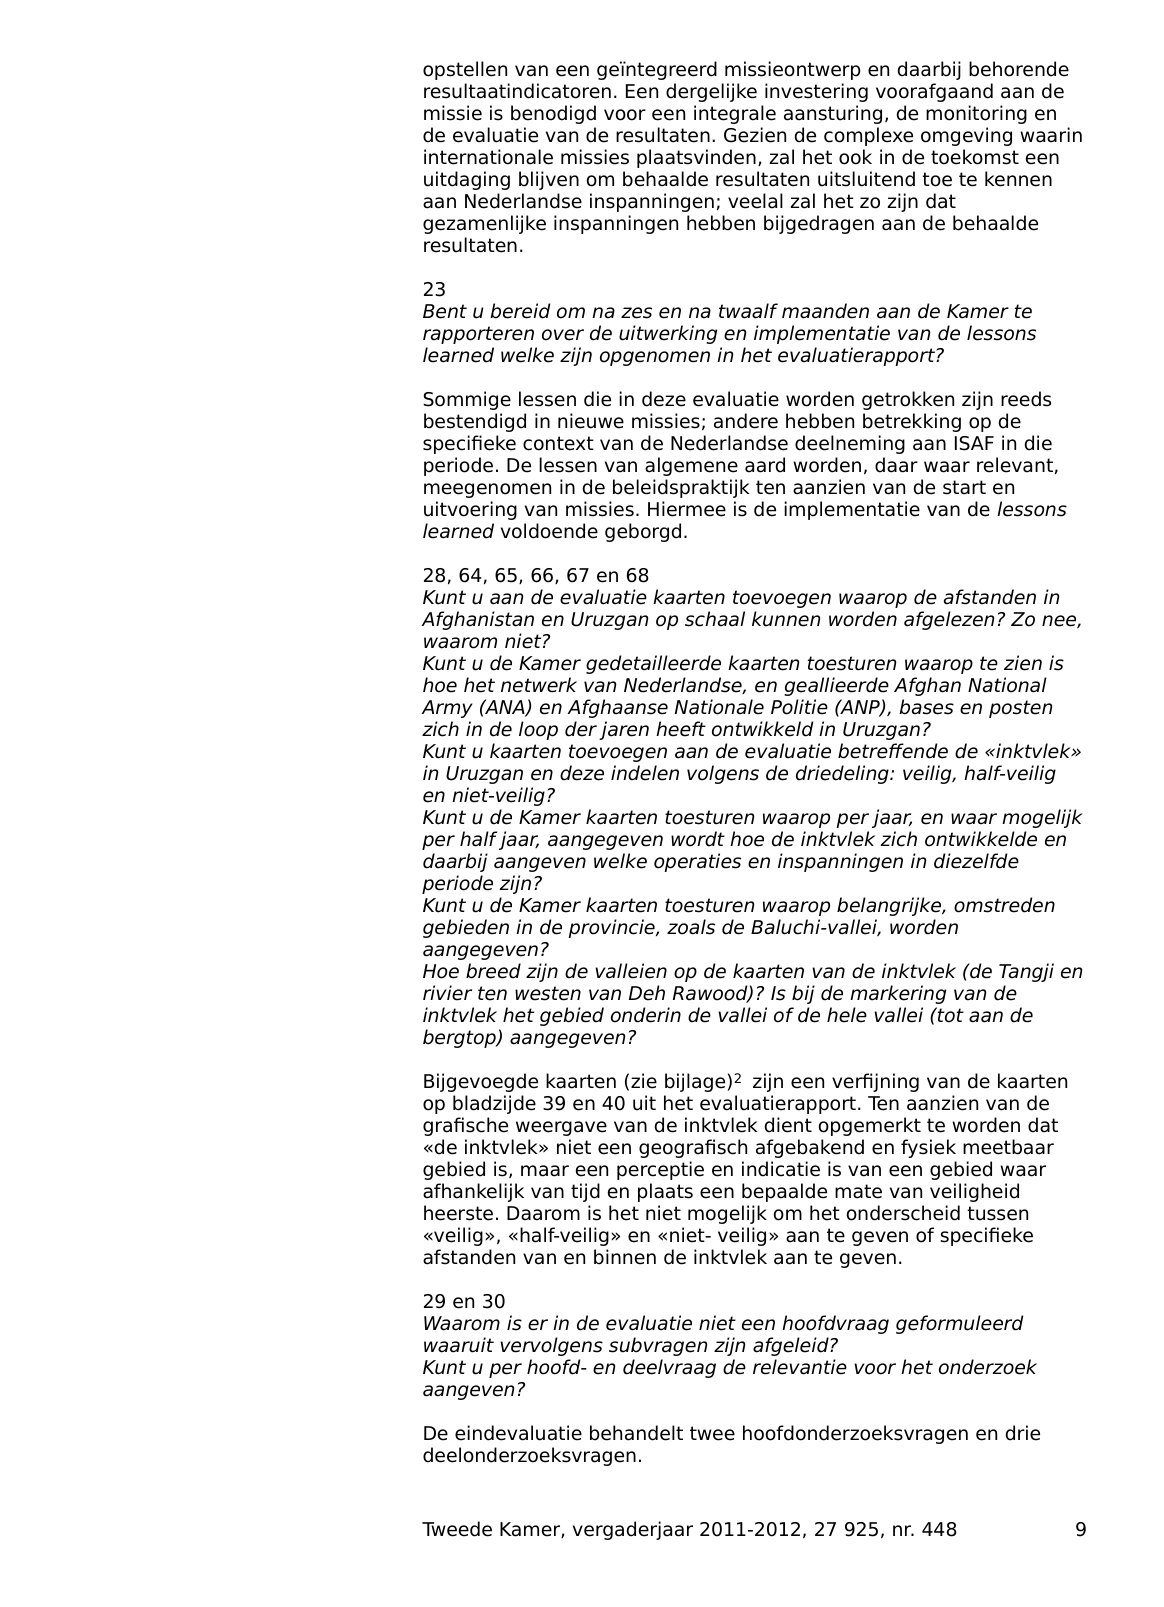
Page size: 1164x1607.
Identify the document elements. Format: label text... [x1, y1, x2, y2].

text 23 [422, 279, 1087, 301]
text Kunt u de Kamer gedetailleerde kaarten toesturen waarop te zien is hoe het netwerk van Nederlandse, en geallieerde Afghan National Army (ANA) en Afghaanse Nationale Politie (ANP), bases en posten zich in de loop der jaren heeft ontwikkeld in Uruzgan? [422, 653, 1087, 741]
text 28, 64, 65, 66, 67 en 68 [422, 565, 1087, 587]
text Kunt u kaarten toevoegen aan de evaluatie betreffende de «inktvlek» in Uruzgan en deze indelen volgens de driedeling: veilig, half-veilig en niet-veilig? [422, 741, 1087, 807]
text Kunt u per hoofd- en deelvraag de relevantie voor het onderzoek aangeven? [422, 1357, 1087, 1401]
text Kunt u de Kamer kaarten toesturen waarop per jaar, en waar mogelijk per half jaar, aangegeven wordt hoe de inktvlek zich ontwikkelde en daarbij aangeven welke operaties en inspanningen in diezelfde periode zijn? [422, 807, 1087, 895]
text Bijgevoegde kaarten (zie bijlage)2 zijn een verfijning van de kaarten op bladzijde 39 en 40 uit het evaluatierapport. Ten aanzien van de grafische weergave van de inktvlek dient opgemerkt te worden dat «de inktvlek» niet een geografisch afgebakend en fysiek meetbaar gebied is, maar een perceptie en indicatie is van een gebied waar afhankelijk van tijd en plaats een bepaalde mate van veiligheid heerste. Daarom is het niet mogelijk om het onderscheid tussen «veilig», «half-veilig» en «niet- veilig» aan te geven of specifieke afstanden van en binnen de inktvlek aan te geven. [422, 1071, 1087, 1269]
text opstellen van een geïntegreerd missieontwerp en daarbij behorende resultaatindicatoren. Een dergelijke investering voorafgaand aan de missie is benodigd voor een integrale aansturing, de monitoring en de evaluatie van de resultaten. Gezien de complexe omgeving waarin internationale missies plaatsvinden, zal het ook in de toekomst een uitdaging blijven om behaalde resultaten uitsluitend toe te kennen aan Nederlandse inspanningen; veelal zal het zo zijn dat gezamenlijke inspanningen hebben bijgedragen aan de behaalde resultaten. [422, 59, 1087, 257]
text Kunt u de Kamer kaarten toesturen waarop belangrijke, omstreden gebieden in de provincie, zoals de Baluchi-vallei, worden aangegeven? [422, 895, 1087, 961]
text Sommige lessen die in deze evaluatie worden getrokken zijn reeds bestendigd in nieuwe missies; andere hebben betrekking op de specifieke context van de Nederlandse deelneming aan ISAF in die periode. De lessen van algemene aard worden, daar waar relevant, meegenomen in de beleidspraktijk ten aanzien van de start en uitvoering van missies. Hiermee is de implementatie van de lessons learned voldoende geborgd. [422, 389, 1087, 543]
text Hoe breed zijn de valleien op de kaarten van de inktvlek (de Tangji en rivier ten westen van Deh Rawood)? Is bij de markering van de inktvlek het gebied onderin de vallei of de hele vallei (tot aan de bergtop) aangegeven? [422, 961, 1087, 1049]
text De eindevaluatie behandelt twee hoofdonderzoeksvragen en drie deelonderzoeksvragen. [422, 1423, 1087, 1467]
text 29 en 30 [422, 1291, 1087, 1313]
text Waarom is er in de evaluatie niet een hoofdvraag geformuleerd waaruit vervolgens subvragen zijn afgeleid? [422, 1313, 1087, 1357]
text Bent u bereid om na zes en na twaalf maanden aan de Kamer te rapporteren over de uitwerking en implementatie van de lessons learned welke zijn opgenomen in het evaluatierapport? [422, 301, 1087, 367]
text Kunt u aan de evaluatie kaarten toevoegen waarop de afstanden in Afghanistan en Uruzgan op schaal kunnen worden afgelezen? Zo nee, waarom niet? [422, 587, 1087, 653]
